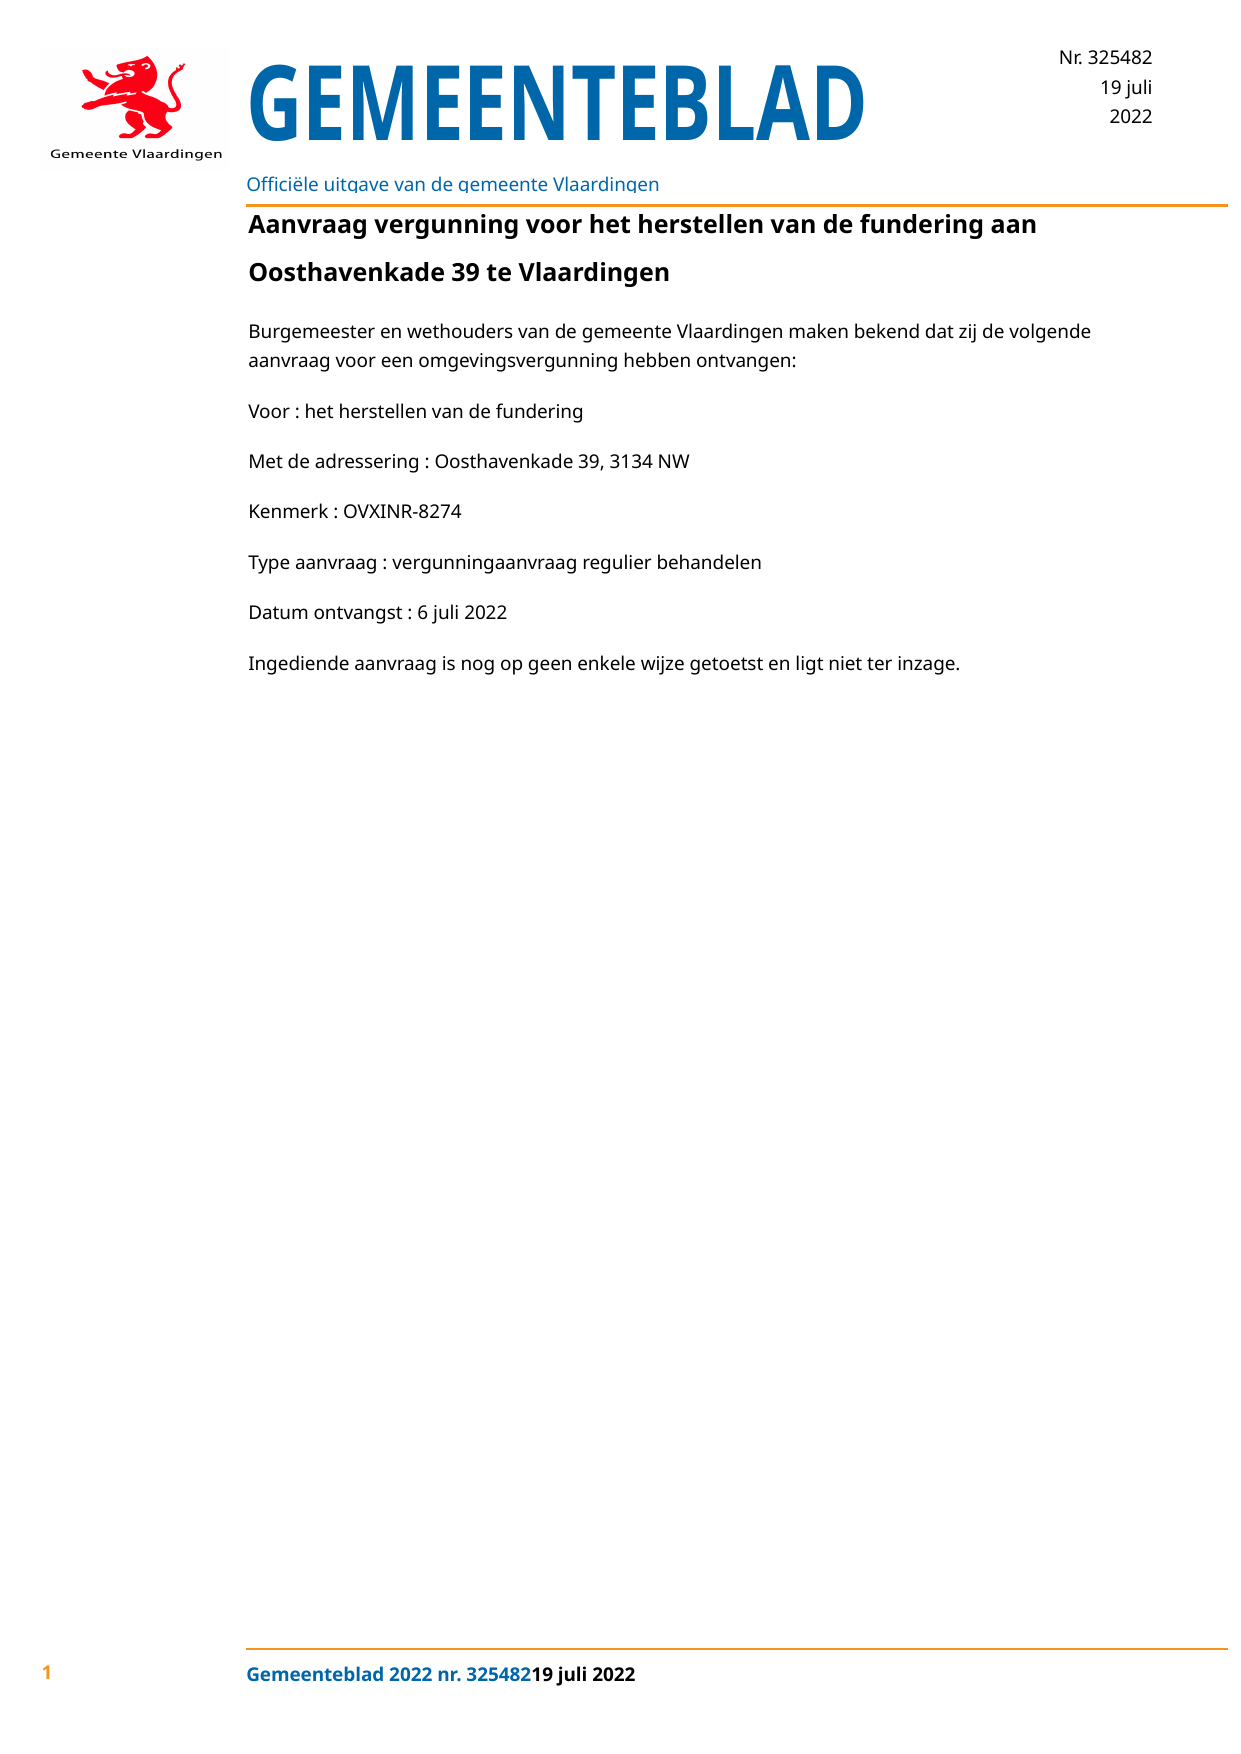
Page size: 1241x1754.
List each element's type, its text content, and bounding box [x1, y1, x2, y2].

text Datum ontvangst : 6 juli 2022 [248, 599, 1152, 625]
text Voor : het herstellen van de fundering [248, 398, 1152, 424]
text Burgemeester en wethouders van de gemeente Vlaardingen maken bekend dat zij de volgende aanvraag voor een omgevingsvergunning hebben ontvangen: [248, 318, 1152, 373]
text Aanvraag vergunning voor het herstellen van de fundering aan Oosthavenkade 39 te Vlaardingen [248, 207, 1152, 288]
text Kenmerk : OVXINR-8274 [248, 499, 1152, 524]
picture [41, 47, 231, 172]
text Ingediende aanvraag is nog op geen enkele wijze getoetst en ligt niet ter inzage. [248, 650, 1152, 676]
text Type aanvraag : vergunningaanvraag regulier behandelen [248, 549, 1152, 575]
text Met de adressering : Oosthavenkade 39, 3134 NW [248, 448, 1152, 474]
